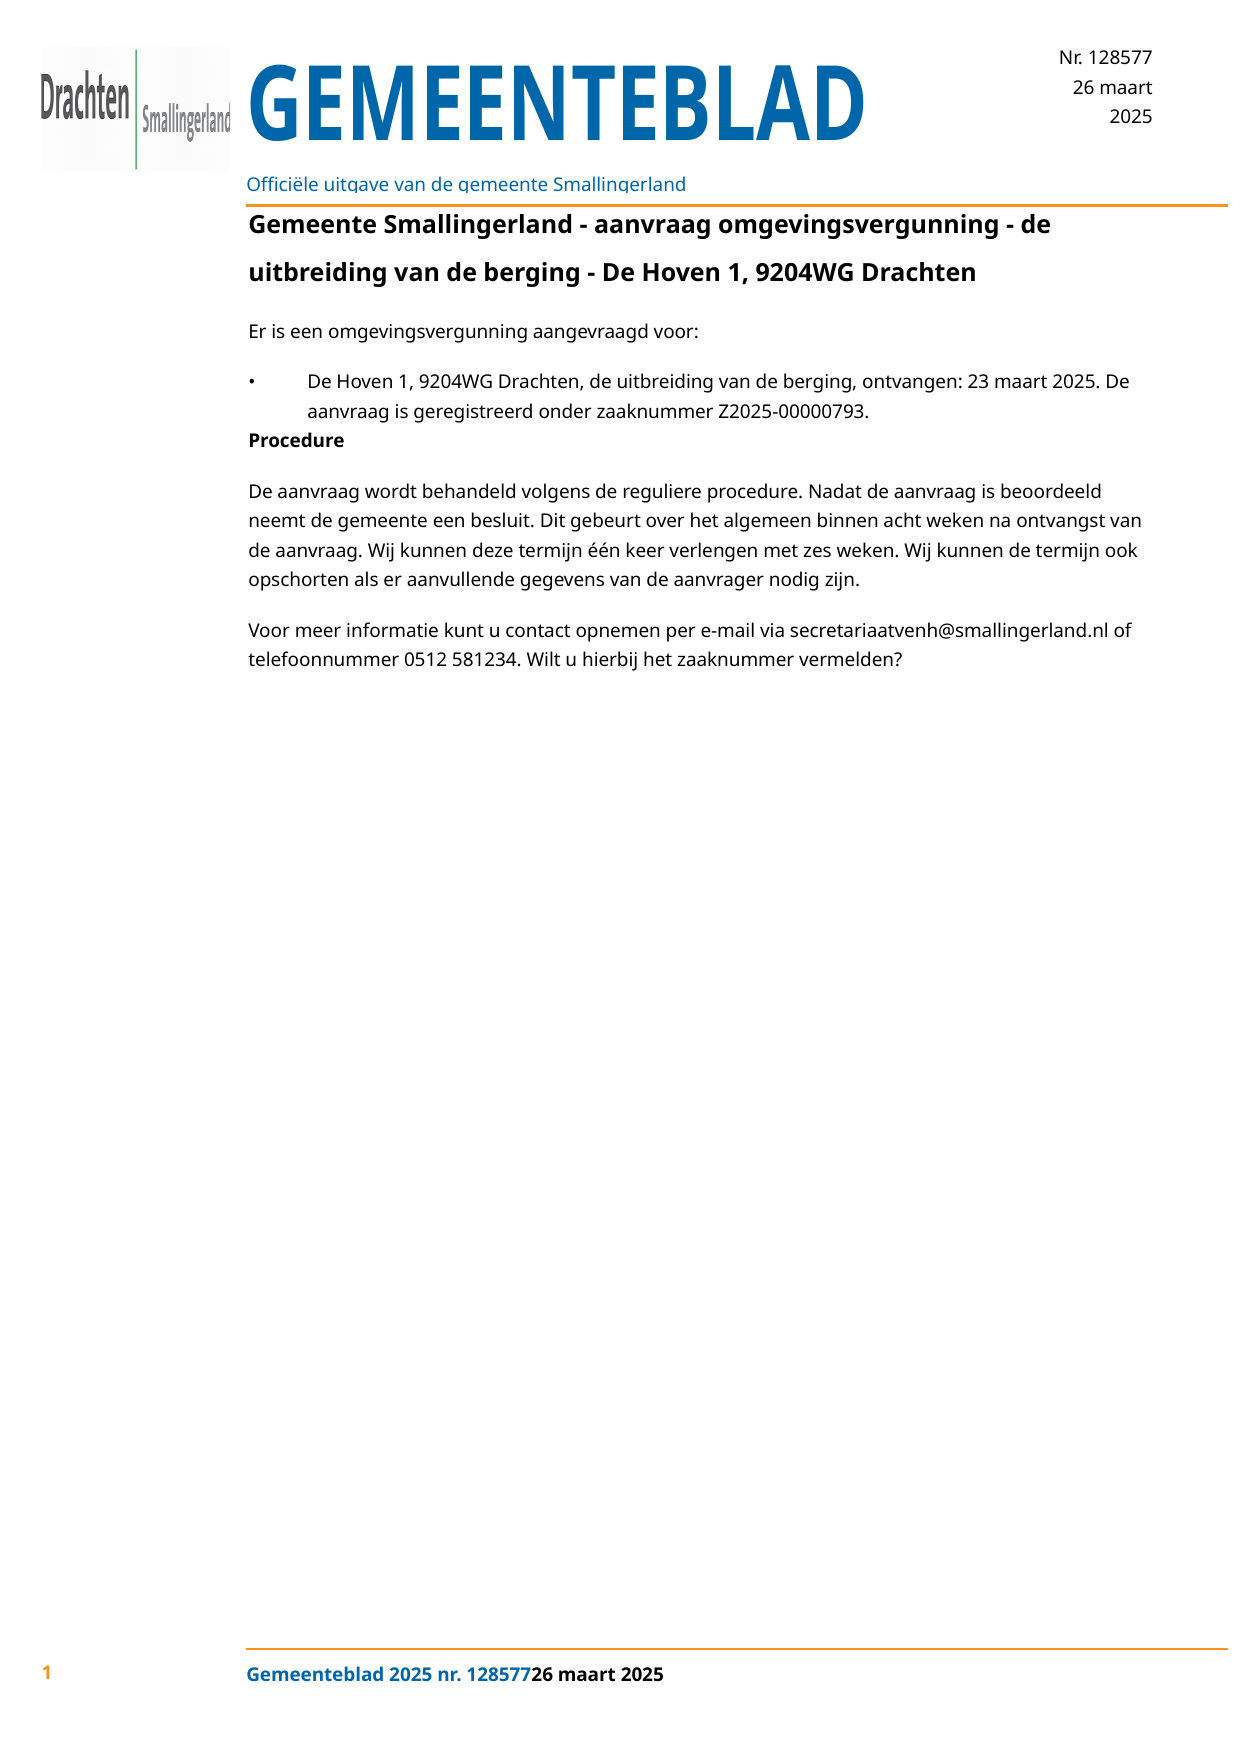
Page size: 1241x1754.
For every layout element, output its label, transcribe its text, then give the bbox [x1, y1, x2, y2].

text Gemeente Smallingerland - aanvraag omgevingsvergunning - de uitbreiding van de berging - De Hoven 1, 9204WG Drachten [248, 207, 1152, 288]
picture [41, 47, 231, 172]
text Procedure [248, 427, 1152, 453]
text Voor meer informatie kunt u contact opnemen per e-mail via secretariaatvenh@smallingerland.nl of telefoonnummer 0512 581234. Wilt u hierbij het zaaknummer vermelden? [248, 617, 1152, 672]
list De Hoven 1, 9204WG Drachten, de uitbreiding van de berging, ontvangen: 23 maart 2025. De aanvraag is geregistreerd onder zaaknummer Z2025-00000793. [248, 368, 1152, 424]
text De aanvraag wordt behandeld volgens de reguliere procedure. Nadat de aanvraag is beoordeeld neemt de gemeente een besluit. Dit gebeurt over het algemeen binnen acht weken na ontvangst van de aanvraag. Wij kunnen deze termijn één keer verlengen met zes weken. Wij kunnen de termijn ook opschorten als er aanvullende gegevens van de aanvrager nodig zijn. [248, 478, 1152, 592]
text Er is een omgevingsvergunning aangevraagd voor: [248, 318, 1152, 344]
